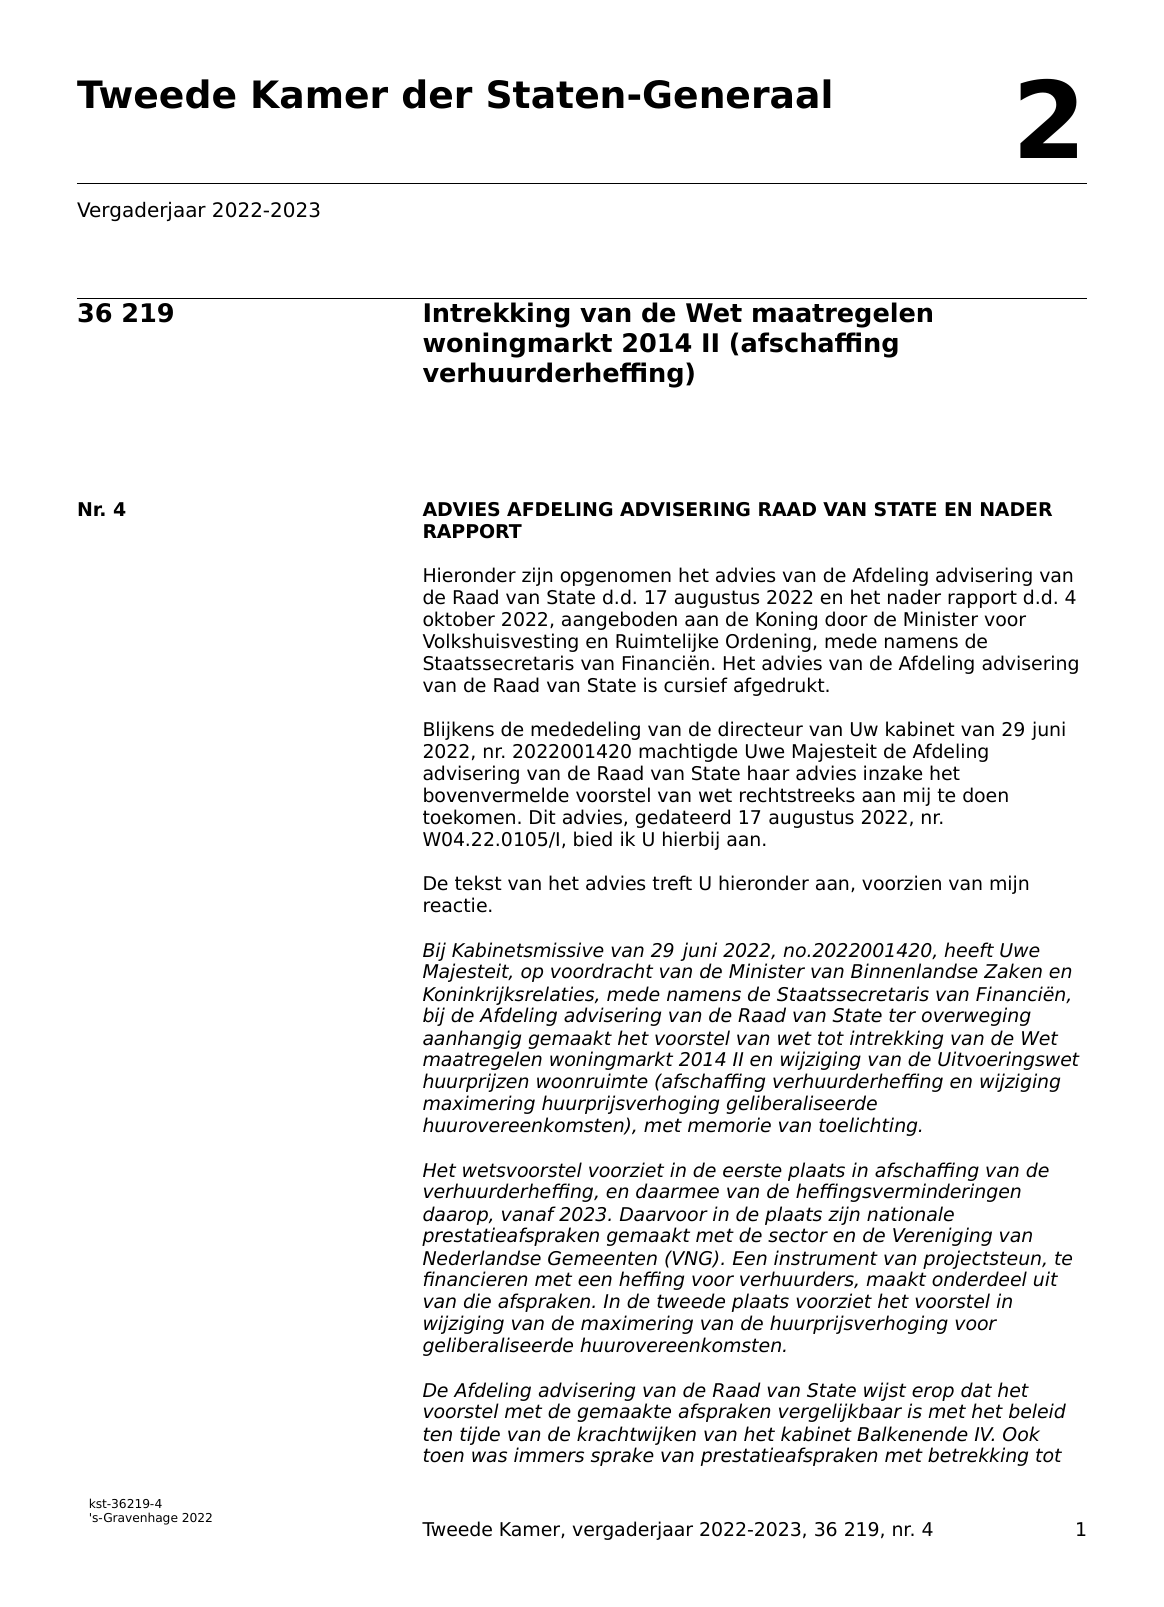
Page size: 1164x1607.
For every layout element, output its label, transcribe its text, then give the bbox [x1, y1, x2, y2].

text Blijkens de mededeling van de directeur van Uw kabinet van 29 juni 2022, nr. 2022001420 machtigde Uwe Majesteit de Afdeling advisering van de Raad van State haar advies inzake het bovenvermelde voorstel van wet rechtstreeks aan mij te doen toekomen. Dit advies, gedateerd 17 augustus 2022, nr. W04.22.0105/I, bied ik U hierbij aan. [422, 719, 1087, 851]
text kst-36219-4 [88, 1497, 323, 1511]
table_header 2 [886, 59, 1087, 183]
text Het wetsvoorstel voorziet in de eerste plaats in afschaffing van de verhuurderheffing, en daarmee van de heffingsverminderingen daarop, vanaf 2023. Daarvoor in de plaats zijn nationale prestatieafspraken gemaakt met de sector en de Vereniging van Nederlandse Gemeenten (VNG). Een instrument van projectsteun, te financieren met een heffing voor verhuurders, maakt onderdeel uit van die afspraken. In de tweede plaats voorziet het voorstel in wijziging van de maximering van de huurprijsverhoging voor geliberaliseerde huurovereenkomsten. [422, 1159, 1087, 1357]
text Hieronder zijn opgenomen het advies van de Afdeling advisering van de Raad van State d.d. 17 augustus 2022 en het nader rapport d.d. 4 oktober 2022, aangeboden aan de Koning door de Minister voor Volkshuisvesting en Ruimtelijke Ordening, mede namens de Staatssecretaris van Financiën. Het advies van de Afdeling advisering van de Raad van State is cursief afgedrukt. [422, 565, 1087, 697]
text Bij Kabinetsmissive van 29 juni 2022, no.2022001420, heeft Uwe Majesteit, op voordracht van de Minister van Binnenlandse Zaken en Koninkrijksrelaties, mede namens de Staatssecretaris van Financiën, bij de Afdeling advisering van de Raad van State ter overweging aanhangig gemaakt het voorstel van wet tot intrekking van de Wet maatregelen woningmarkt 2014 II en wijziging van de Uitvoeringswet huurprijzen woonruimte (afschaffing verhuurderheffing en wijziging maximering huurprijsverhoging geliberaliseerde huurovereenkomsten), met memorie van toelichting. [422, 939, 1087, 1137]
text 's-Gravenhage 2022 [88, 1511, 323, 1525]
subtitle 36 219 Intrekking van de Wet maatregelen woningmarkt 2014 II (afschaffing verhuurderheffing) [77, 299, 1087, 388]
table_header Tweede Kamer der Staten-Generaal [77, 59, 886, 183]
subtitle Nr. 4 ADVIES AFDELING ADVISERING RAAD VAN STATE EN NADER RAPPORT [77, 499, 1087, 543]
text De Afdeling advisering van de Raad van State wijst erop dat het voorstel met de gemaakte afspraken vergelijkbaar is met het beleid ten tijde van de krachtwijken van het kabinet Balkenende IV. Ook toen was immers sprake van prestatieafspraken met betrekking tot [422, 1379, 1087, 1467]
text De tekst van het advies treft U hieronder aan, voorzien van mijn reactie. [422, 873, 1087, 917]
table_cell Vergaderjaar 2022-2023 [77, 184, 1087, 298]
